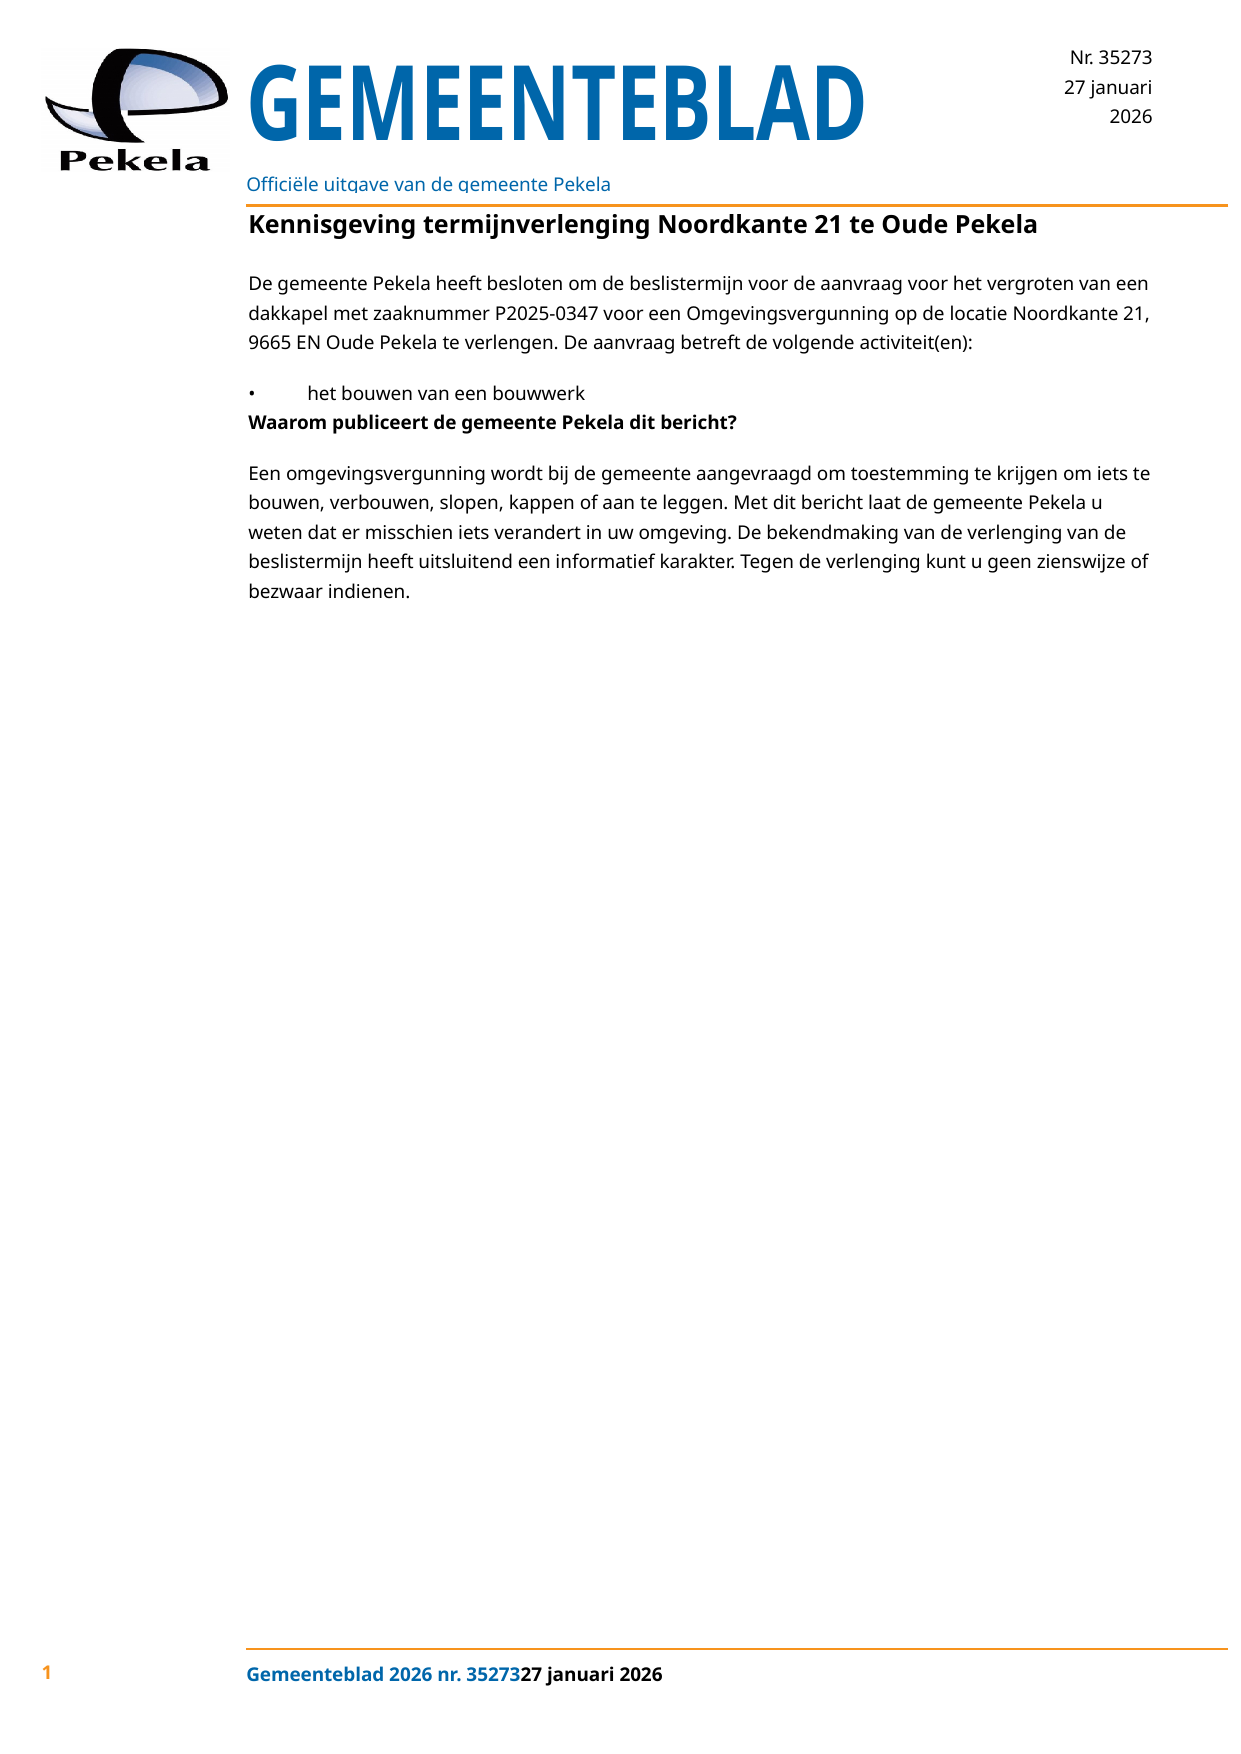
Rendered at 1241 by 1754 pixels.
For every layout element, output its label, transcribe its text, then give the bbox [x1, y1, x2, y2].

list het bouwen van een bouwwerk [248, 380, 1152, 406]
picture [41, 47, 231, 172]
text Een omgevingsvergunning wordt bij de gemeente aangevraagd om toestemming te krijgen om iets te bouwen, verbouwen, slopen, kappen of aan te leggen. Met dit bericht laat de gemeente Pekela u weten dat er misschien iets verandert in uw omgeving. De bekendmaking van de verlenging van de beslistermijn heeft uitsluitend een informatief karakter. Tegen de verlenging kunt u geen zienswijze of bezwaar indienen. [248, 460, 1152, 604]
text Kennisgeving termijnverlenging Noordkante 21 te Oude Pekela [248, 207, 1152, 241]
text De gemeente Pekela heeft besloten om de beslistermijn voor de aanvraag voor het vergroten van een dakkapel met zaaknummer P2025-0347 voor een Omgevingsvergunning op de locatie Noordkante 21, 9665 EN Oude Pekela te verlengen. De aanvraag betreft de volgende activiteit(en): [248, 270, 1152, 355]
text Waarom publiceert de gemeente Pekela dit bericht? [248, 409, 1152, 435]
